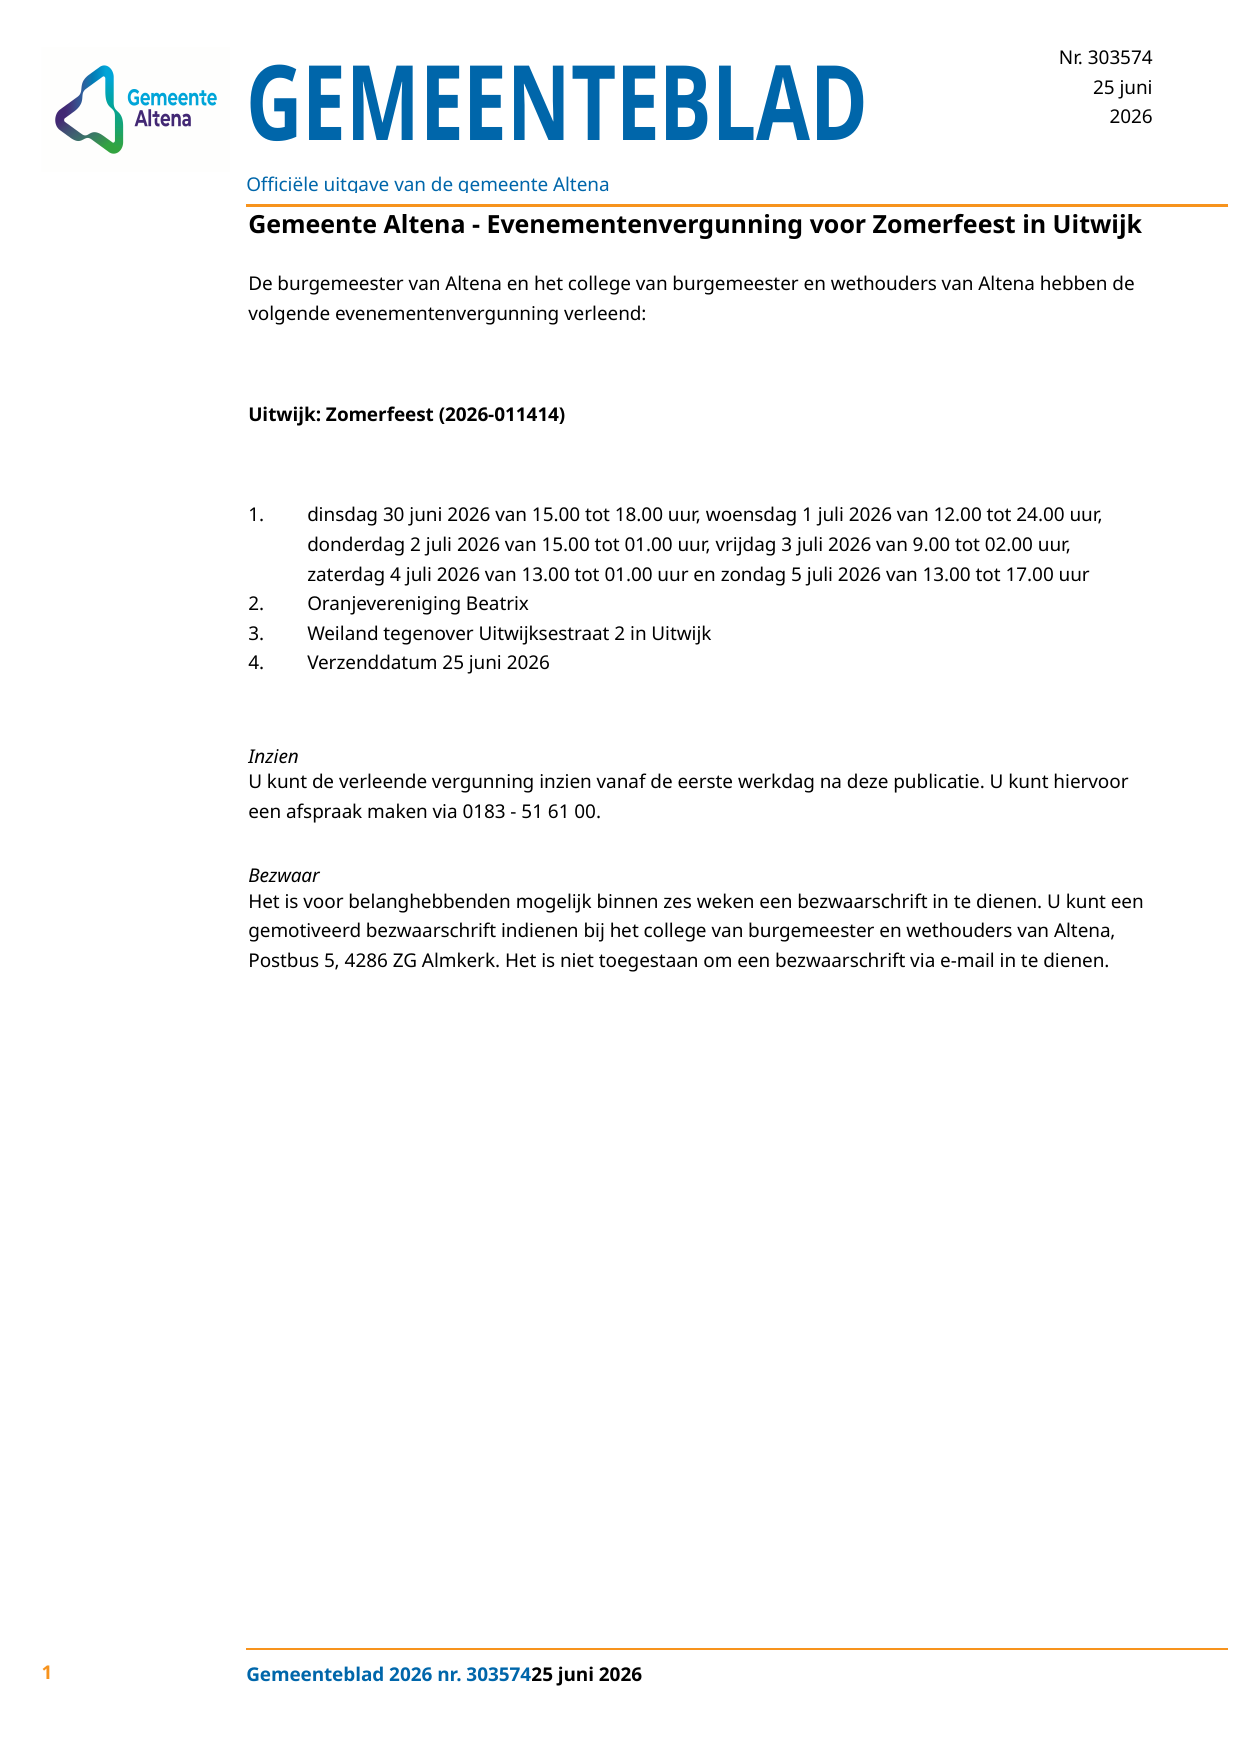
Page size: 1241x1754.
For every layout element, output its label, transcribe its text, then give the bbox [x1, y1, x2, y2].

text Gemeente Altena - Evenementenvergunning voor Zomerfeest in Uitwijk [248, 207, 1152, 241]
list Verzenddatum 25 juni 2026 [248, 649, 1152, 675]
text Inzien [248, 743, 1152, 769]
text Uitwijk: Zomerfeest (2026-011414) [248, 401, 1152, 426]
list Oranjevereniging Beatrix [248, 590, 1152, 616]
picture [41, 47, 231, 172]
text U kunt de verleende vergunning inzien vanaf de eerste werkdag na deze publicatie. U kunt hiervoor een afspraak maken via 0183 - 51 61 00. [248, 769, 1152, 824]
text Het is voor belanghebbenden mogelijk binnen zes weken een bezwaarschrift in te dienen. U kunt een gemotiveerd bezwaarschrift indienen bij het college van burgemeester en wethouders van Altena, Postbus 5, 4286 ZG Almkerk. Het is niet toegestaan om een bezwaarschrift via e-mail in te dienen. [248, 888, 1152, 973]
text De burgemeester van Altena en het college van burgemeester en wethouders van Altena hebben de volgende evenementenvergunning verleend: [248, 270, 1152, 326]
list Weiland tegenover Uitwijksestraat 2 in Uitwijk [248, 620, 1152, 646]
text Bezwaar [248, 862, 1152, 888]
list dinsdag 30 juni 2026 van 15.00 tot 18.00 uur, woensdag 1 juli 2026 van 12.00 tot 24.00 uur, donderdag 2 juli 2026 van 15.00 tot 01.00 uur, vrijdag 3 juli 2026 van 9.00 tot 02.00 uur, zaterdag 4 juli 2026 van 13.00 tot 01.00 uur en zondag 5 juli 2026 van 13.00 tot 17.00 uur [248, 502, 1152, 586]
